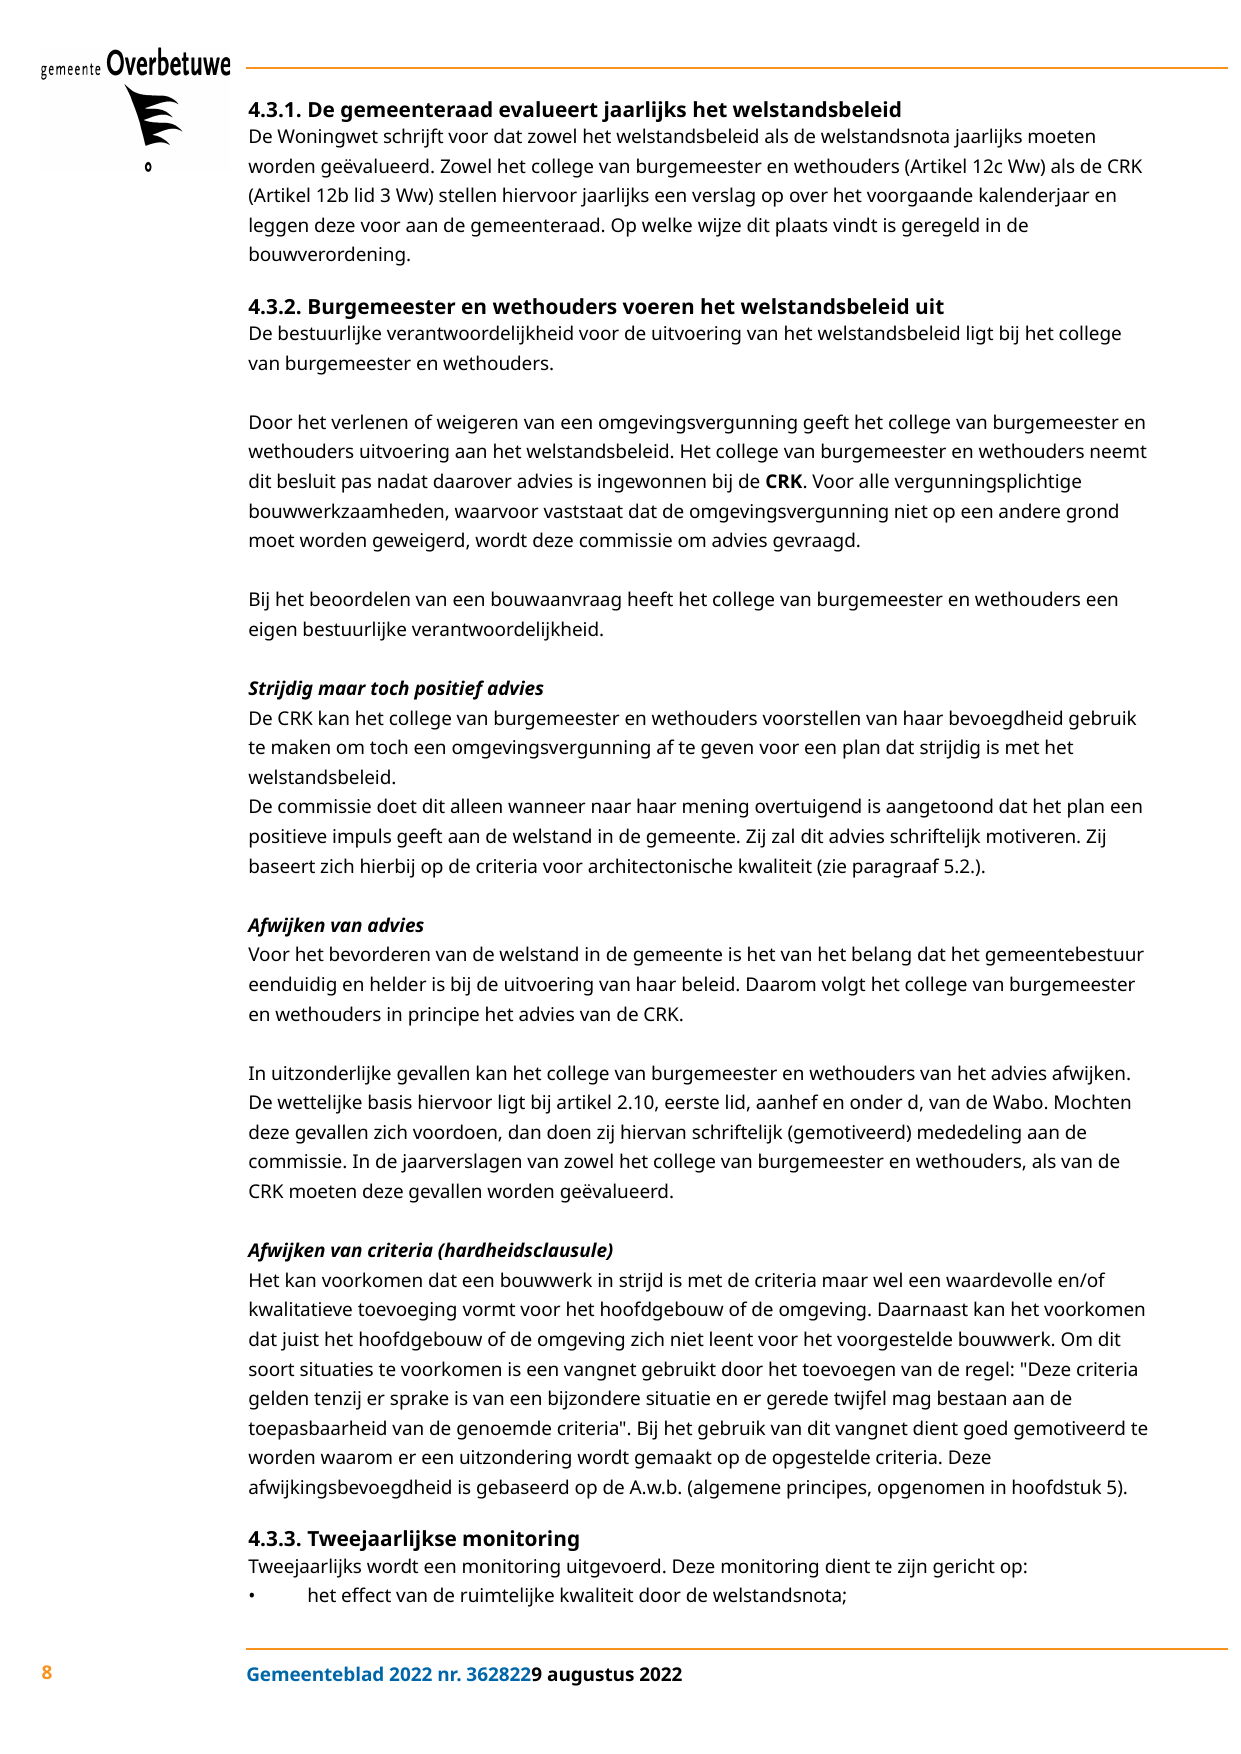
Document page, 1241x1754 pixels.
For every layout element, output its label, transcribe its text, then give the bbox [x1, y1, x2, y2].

text 4.3.3. Tweejaarlijkse monitoring [248, 1524, 1152, 1553]
text Bij het beoordelen van een bouwaanvraag heeft het college van burgemeester en wethouders een eigen bestuurlijke verantwoordelijkheid. [248, 587, 1152, 642]
text 4.3.1. De gemeenteraad evalueert jaarlijks het welstandsbeleid [248, 95, 1152, 123]
text In uitzonderlijke gevallen kan het college van burgemeester en wethouders van het advies afwijken. De wettelijke basis hiervoor ligt bij artikel 2.10, eerste lid, aanhef en onder d, van de Wabo. Mochten deze gevallen zich voordoen, dan doen zij hiervan schriftelijk (gemotiveerd) mededeling aan de commissie. In de jaarverslagen van zowel het college van burgemeester en wethouders, als van de CRK moeten deze gevallen worden geëvalueerd. [248, 1060, 1152, 1204]
text De bestuurlijke verantwoordelijkheid voor de uitvoering van het welstandsbeleid ligt bij het college van burgemeester en wethouders. [248, 320, 1152, 376]
text De commissie doet dit alleen wanneer naar haar mening overtuigend is aangetoond dat het plan een positieve impuls geeft aan de welstand in de gemeente. Zij zal dit advies schriftelijk motiveren. Zij baseert zich hierbij op de criteria voor architectonische kwaliteit (zie paragraaf 5.2.). [248, 794, 1152, 879]
picture [41, 47, 231, 172]
text 4.3.2. Burgemeester en wethouders voeren het welstandsbeleid uit [248, 292, 1152, 320]
text De CRK kan het college van burgemeester en wethouders voorstellen van haar bevoegdheid gebruik te maken om toch een omgevingsvergunning af te geven voor een plan dat strijdig is met het welstandsbeleid. [248, 705, 1152, 790]
text Tweejaarlijks wordt een monitoring uitgevoerd. Deze monitoring dient te zijn gericht op: [248, 1553, 1152, 1579]
text Voor het bevorderen van de welstand in de gemeente is het van het belang dat het gemeentebestuur eenduidig en helder is bij de uitvoering van haar beleid. Daarom volgt het college van burgemeester en wethouders in principe het advies van de CRK. [248, 942, 1152, 1027]
text Strijdig maar toch positief advies [248, 675, 1152, 701]
text Afwijken van criteria (hardheidsclausule) [248, 1237, 1152, 1263]
text Het kan voorkomen dat een bouwwerk in strijd is met de criteria maar wel een waardevolle en/of kwalitatieve toevoeging vormt voor het hoofdgebouw of de omgeving. Daarnaast kan het voorkomen dat juist het hoofdgebouw of de omgeving zich niet leent voor het voorgestelde bouwwerk. Om dit soort situaties te voorkomen is een vangnet gebruikt door het toevoegen van de regel: "Deze criteria gelden tenzij er sprake is van een bijzondere situatie en er gerede twijfel mag bestaan aan de toepasbaarheid van de genoemde criteria". Bij het gebruik van dit vangnet dient goed gemotiveerd te worden waarom er een uitzondering wordt gemaakt op de opgestelde criteria. Deze afwijkingsbevoegdheid is gebaseerd op de A.w.b. (algemene principes, opgenomen in hoofdstuk 5). [248, 1267, 1152, 1500]
text Afwijken van advies [248, 912, 1152, 938]
text Door het verlenen of weigeren van een omgevingsvergunning geeft het college van burgemeester en wethouders uitvoering aan het welstandsbeleid. Het college van burgemeester en wethouders neemt dit besluit pas nadat daarover advies is ingewonnen bij de CRK. Voor alle vergunningsplichtige bouwwerkzaamheden, waarvoor vaststaat dat de omgevingsvergunning niet op een andere grond moet worden geweigerd, wordt deze commissie om advies gevraagd. [248, 409, 1152, 553]
text De Woningwet schrijft voor dat zowel het welstandsbeleid als de welstandsnota jaarlijks moeten worden geëvalueerd. Zowel het college van burgemeester en wethouders (Artikel 12c Ww) als de CRK (Artikel 12b lid 3 Ww) stellen hiervoor jaarlijks een verslag op over het voorgaande kalenderjaar en leggen deze voor aan de gemeenteraad. Op welke wijze dit plaats vindt is geregeld in de bouwverordening. [248, 123, 1152, 267]
list het effect van de ruimtelijke kwaliteit door de welstandsnota; [248, 1583, 1152, 1608]
